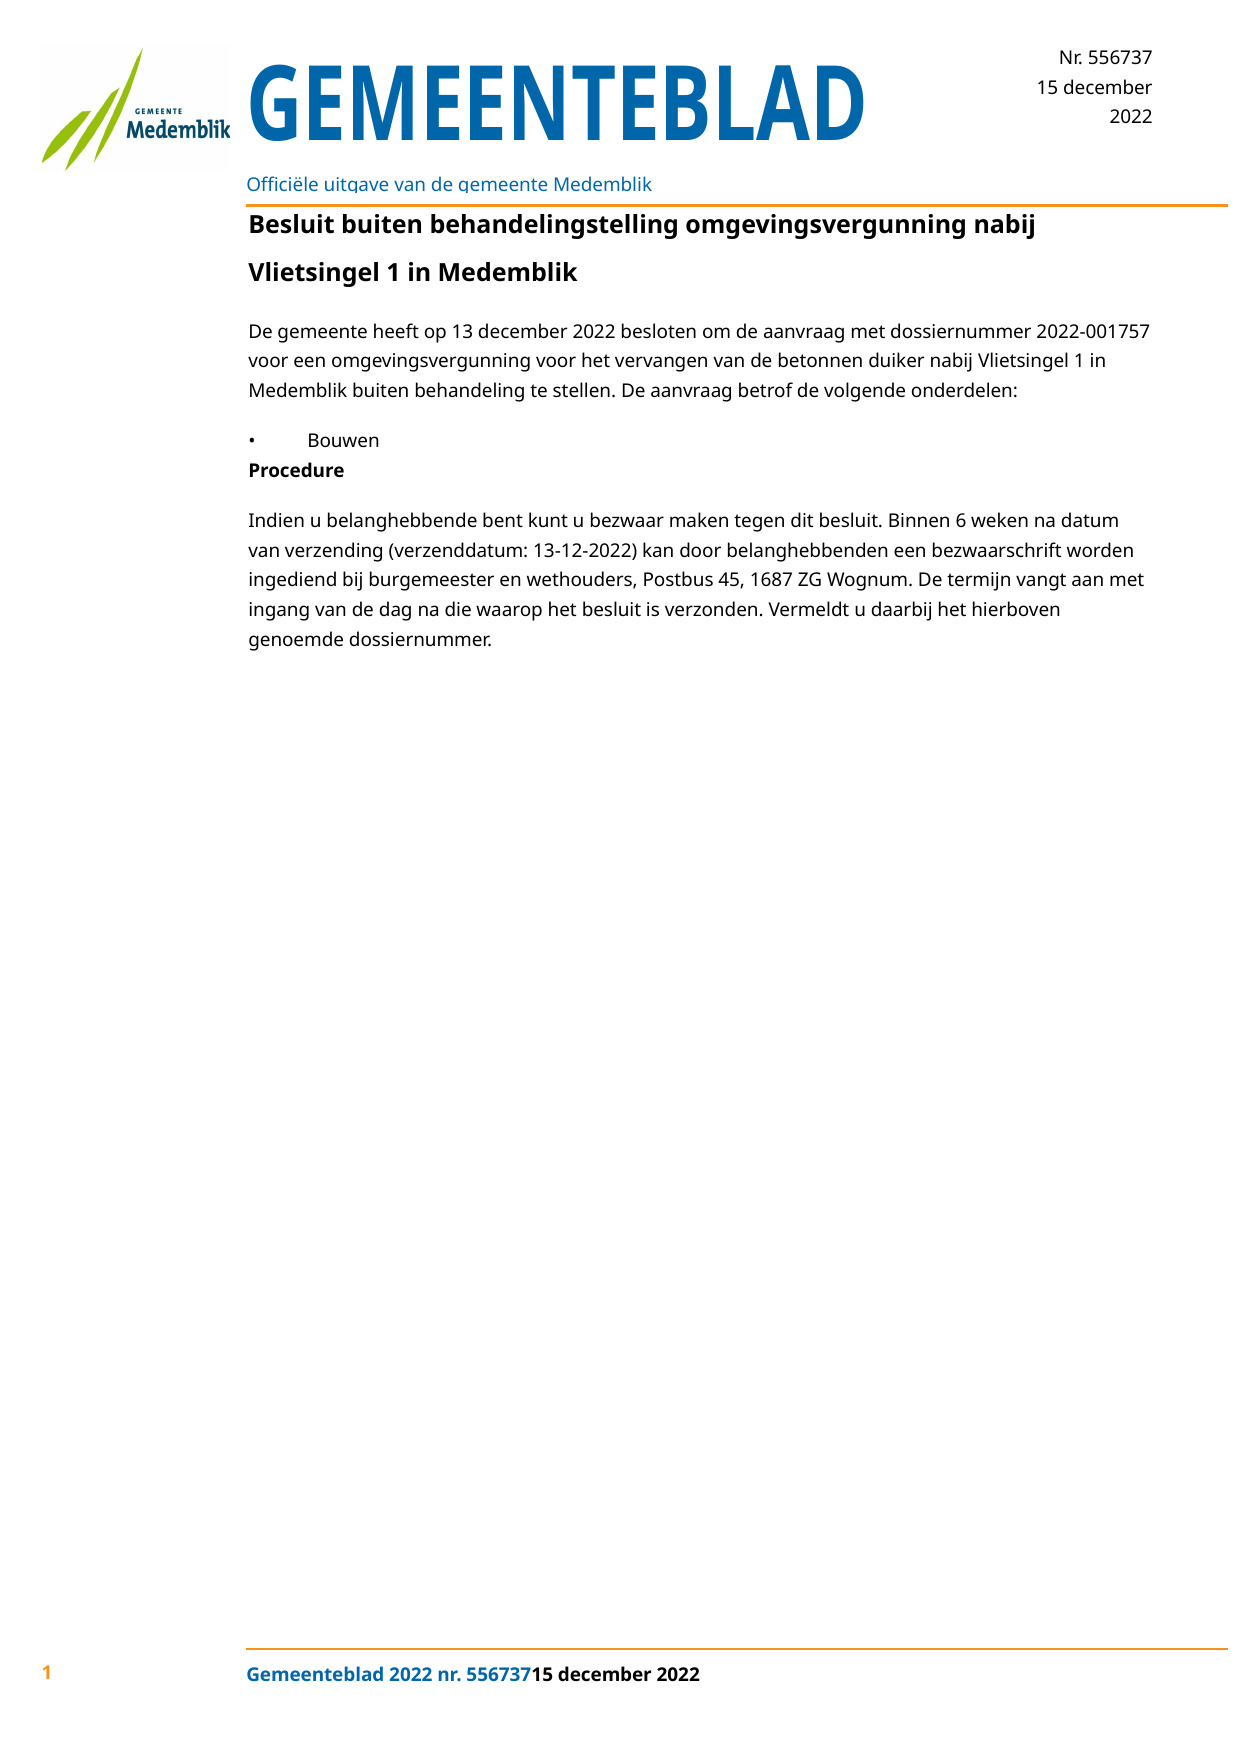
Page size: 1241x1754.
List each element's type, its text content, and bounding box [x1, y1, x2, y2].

list Bouwen [248, 427, 1152, 453]
picture [41, 47, 231, 172]
text De gemeente heeft op 13 december 2022 besloten om de aanvraag met dossiernummer 2022-001757 voor een omgevingsvergunning voor het vervangen van de betonnen duiker nabij Vlietsingel 1 in Medemblik buiten behandeling te stellen. De aanvraag betrof de volgende onderdelen: [248, 318, 1152, 403]
text Procedure [248, 457, 1152, 483]
text Besluit buiten behandelingstelling omgevingsvergunning nabij Vlietsingel 1 in Medemblik [248, 207, 1152, 288]
text Indien u belanghebbende bent kunt u bezwaar maken tegen dit besluit. Binnen 6 weken na datum van verzending (verzenddatum: 13-12-2022) kan door belanghebbenden een bezwaarschrift worden ingediend bij burgemeester en wethouders, Postbus 45, 1687 ZG Wognum. De termijn vangt aan met ingang van de dag na die waarop het besluit is verzonden. Vermeldt u daarbij het hierboven genoemde dossiernummer. [248, 507, 1152, 652]
